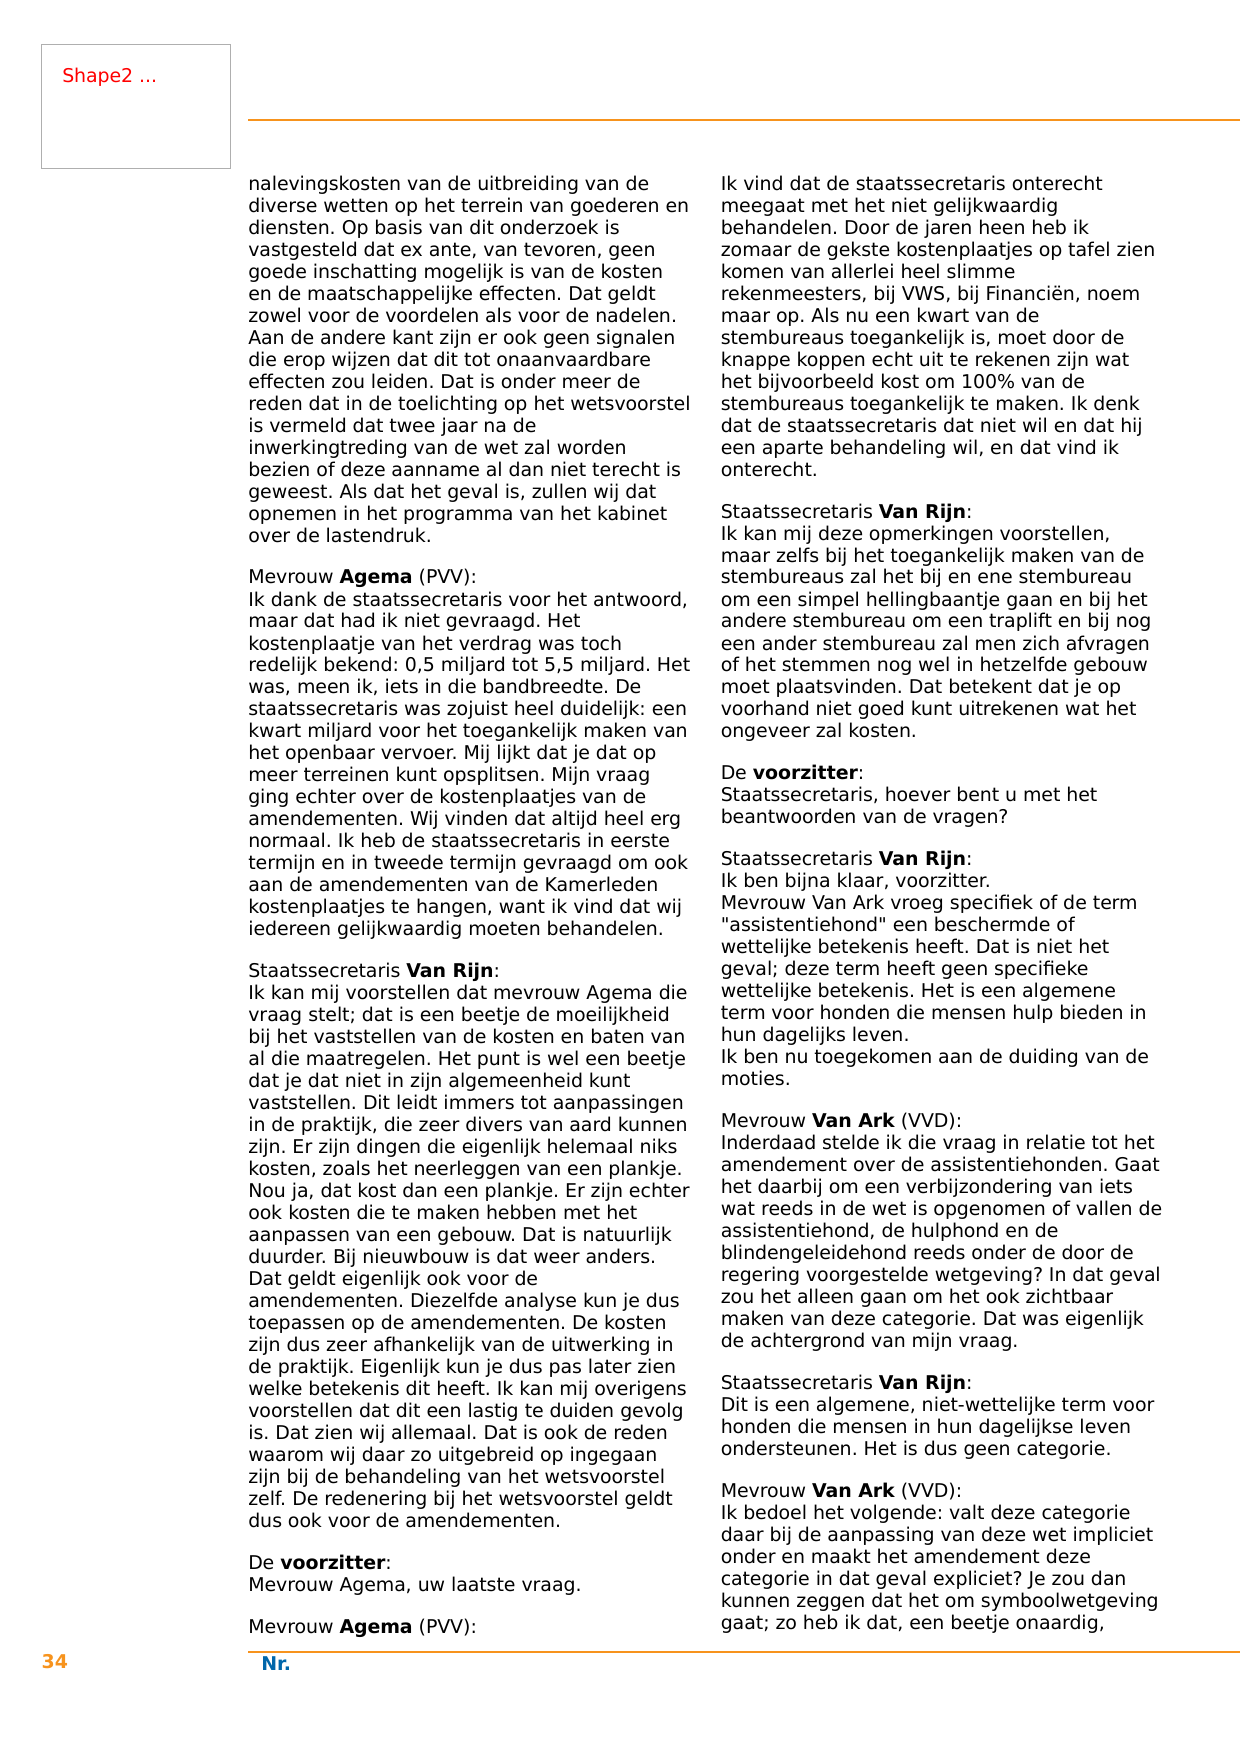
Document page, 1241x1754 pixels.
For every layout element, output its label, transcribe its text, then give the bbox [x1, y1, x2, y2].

text Mevrouw Van Ark vroeg specifiek of de term "assistentiehond" een beschermde of wettelijke betekenis heeft. Dat is niet het geval; deze term heeft geen specifieke wettelijke betekenis. Het is een algemene term voor honden die mensen hulp bieden in hun dagelijks leven. [721, 892, 1163, 1046]
text Mevrouw Agema (PVV): [248, 566, 691, 588]
text De voorzitter: [721, 762, 1163, 784]
text Ik vind dat de staatssecretaris onterecht meegaat met het niet gelijkwaardig behandelen. Door de jaren heen heb ik zomaar de gekste kostenplaatjes op tafel zien komen van allerlei heel slimme rekenmeesters, bij VWS, bij Financiën, noem maar op. Als nu een kwart van de stembureaus toegankelijk is, moet door de knappe koppen echt uit te rekenen zijn wat het bijvoorbeeld kost om 100% van de stembureaus toegankelijk te maken. Ik denk dat de staatssecretaris dat niet wil en dat hij een aparte behandeling wil, en dat vind ik onterecht. [721, 173, 1163, 481]
text Mevrouw Van Ark (VVD): [721, 1480, 1163, 1502]
text Mevrouw Agema, uw laatste vraag. [248, 1573, 691, 1596]
text Ik ben bijna klaar, voorzitter. [721, 870, 1163, 892]
text Staatssecretaris, hoever bent u met het beantwoorden van de vragen? [721, 784, 1163, 828]
text Ik bedoel het volgende: valt deze categorie daar bij de aanpassing van deze wet impliciet onder en maakt het amendement deze categorie in dat geval expliciet? Je zou dan kunnen zeggen dat het om symboolwetgeving gaat; zo heb ik dat, een beetje onaardig, [721, 1502, 1163, 1633]
text De voorzitter: [248, 1552, 691, 1573]
text Mevrouw Agema (PVV): [248, 1616, 691, 1637]
text nalevingskosten van de uitbreiding van de diverse wetten op het terrein van goederen en diensten. Op basis van dit onderzoek is vastgesteld dat ex ante, van tevoren, geen goede inschatting mogelijk is van de kosten en de maatschappelijke effecten. Dat geldt zowel voor de voordelen als voor de nadelen. Aan de andere kant zijn er ook geen signalen die erop wijzen dat dit tot onaanvaardbare effecten zou leiden. Dat is onder meer de reden dat in de toelichting op het wetsvoorstel is vermeld dat twee jaar na de inwerkingtreding van de wet zal worden bezien of deze aanname al dan niet terecht is geweest. Als dat het geval is, zullen wij dat opnemen in het programma van het kabinet over de lastendruk. [248, 173, 691, 546]
text Staatssecretaris Van Rijn: [721, 1372, 1163, 1394]
text Ik kan mij deze opmerkingen voorstellen, maar zelfs bij het toegankelijk maken van de stembureaus zal het bij en ene stembureau om een simpel hellingbaantje gaan en bij het andere stembureau om een traplift en bij nog een ander stembureau zal men zich afvragen of het stemmen nog wel in hetzelfde gebouw moet plaatsvinden. Dat betekent dat je op voorhand niet goed kunt uitrekenen wat het ongeveer zal kosten. [721, 522, 1163, 742]
text Staatssecretaris Van Rijn: [721, 848, 1163, 870]
text Ik kan mij voorstellen dat mevrouw Agema die vraag stelt; dat is een beetje de moeilijkheid bij het vaststellen van de kosten en baten van al die maatregelen. Het punt is wel een beetje dat je dat niet in zijn algemeenheid kunt vaststellen. Dit leidt immers tot aanpassingen in de praktijk, die zeer divers van aard kunnen zijn. Er zijn dingen die eigenlijk helemaal niks kosten, zoals het neerleggen van een plankje. Nou ja, dat kost dan een plankje. Er zijn echter ook kosten die te maken hebben met het aanpassen van een gebouw. Dat is natuurlijk duurder. Bij nieuwbouw is dat weer anders. Dat geldt eigenlijk ook voor de amendementen. Diezelfde analyse kun je dus toepassen op de amendementen. De kosten zijn dus zeer afhankelijk van de uitwerking in de praktijk. Eigenlijk kun je dus pas later zien welke betekenis dit heeft. Ik kan mij overigens voorstellen dat dit een lastig te duiden gevolg is. Dat zien wij allemaal. Dat is ook de reden waarom wij daar zo uitgebreid op ingegaan zijn bij de behandeling van het wetsvoorstel zelf. De redenering bij het wetsvoorstel geldt dus ook voor de amendementen. [248, 982, 691, 1532]
text Dit is een algemene, niet-wettelijke term voor honden die mensen in hun dagelijkse leven ondersteunen. Het is dus geen categorie. [721, 1394, 1163, 1460]
text Staatssecretaris Van Rijn: [721, 501, 1163, 522]
text Ik dank de staatssecretaris voor het antwoord, maar dat had ik niet gevraagd. Het kostenplaatje van het verdrag was toch redelijk bekend: 0,5 miljard tot 5,5 miljard. Het was, meen ik, iets in die bandbreedte. De staatssecretaris was zojuist heel duidelijk: een kwart miljard voor het toegankelijk maken van het openbaar vervoer. Mij lijkt dat je dat op meer terreinen kunt opsplitsen. Mijn vraag ging echter over de kostenplaatjes van de amendementen. Wij vinden dat altijd heel erg normaal. Ik heb de staatssecretaris in eerste termijn en in tweede termijn gevraagd om ook aan de amendementen van de Kamerleden kostenplaatjes te hangen, want ik vind dat wij iedereen gelijkwaardig moeten behandelen. [248, 588, 691, 940]
text Mevrouw Van Ark (VVD): [721, 1110, 1163, 1132]
text Staatssecretaris Van Rijn: [248, 960, 691, 982]
text Ik ben nu toegekomen aan de duiding van de moties. [721, 1046, 1163, 1090]
text Inderdaad stelde ik die vraag in relatie tot het amendement over de assistentiehonden. Gaat het daarbij om een verbijzondering van iets wat reeds in de wet is opgenomen of vallen de assistentiehond, de hulphond en de blindengeleidehond reeds onder de door de regering voorgestelde wetgeving? In dat geval zou het alleen gaan om het ook zichtbaar maken van deze categorie. Dat was eigenlijk de achtergrond van mijn vraag. [721, 1132, 1163, 1352]
